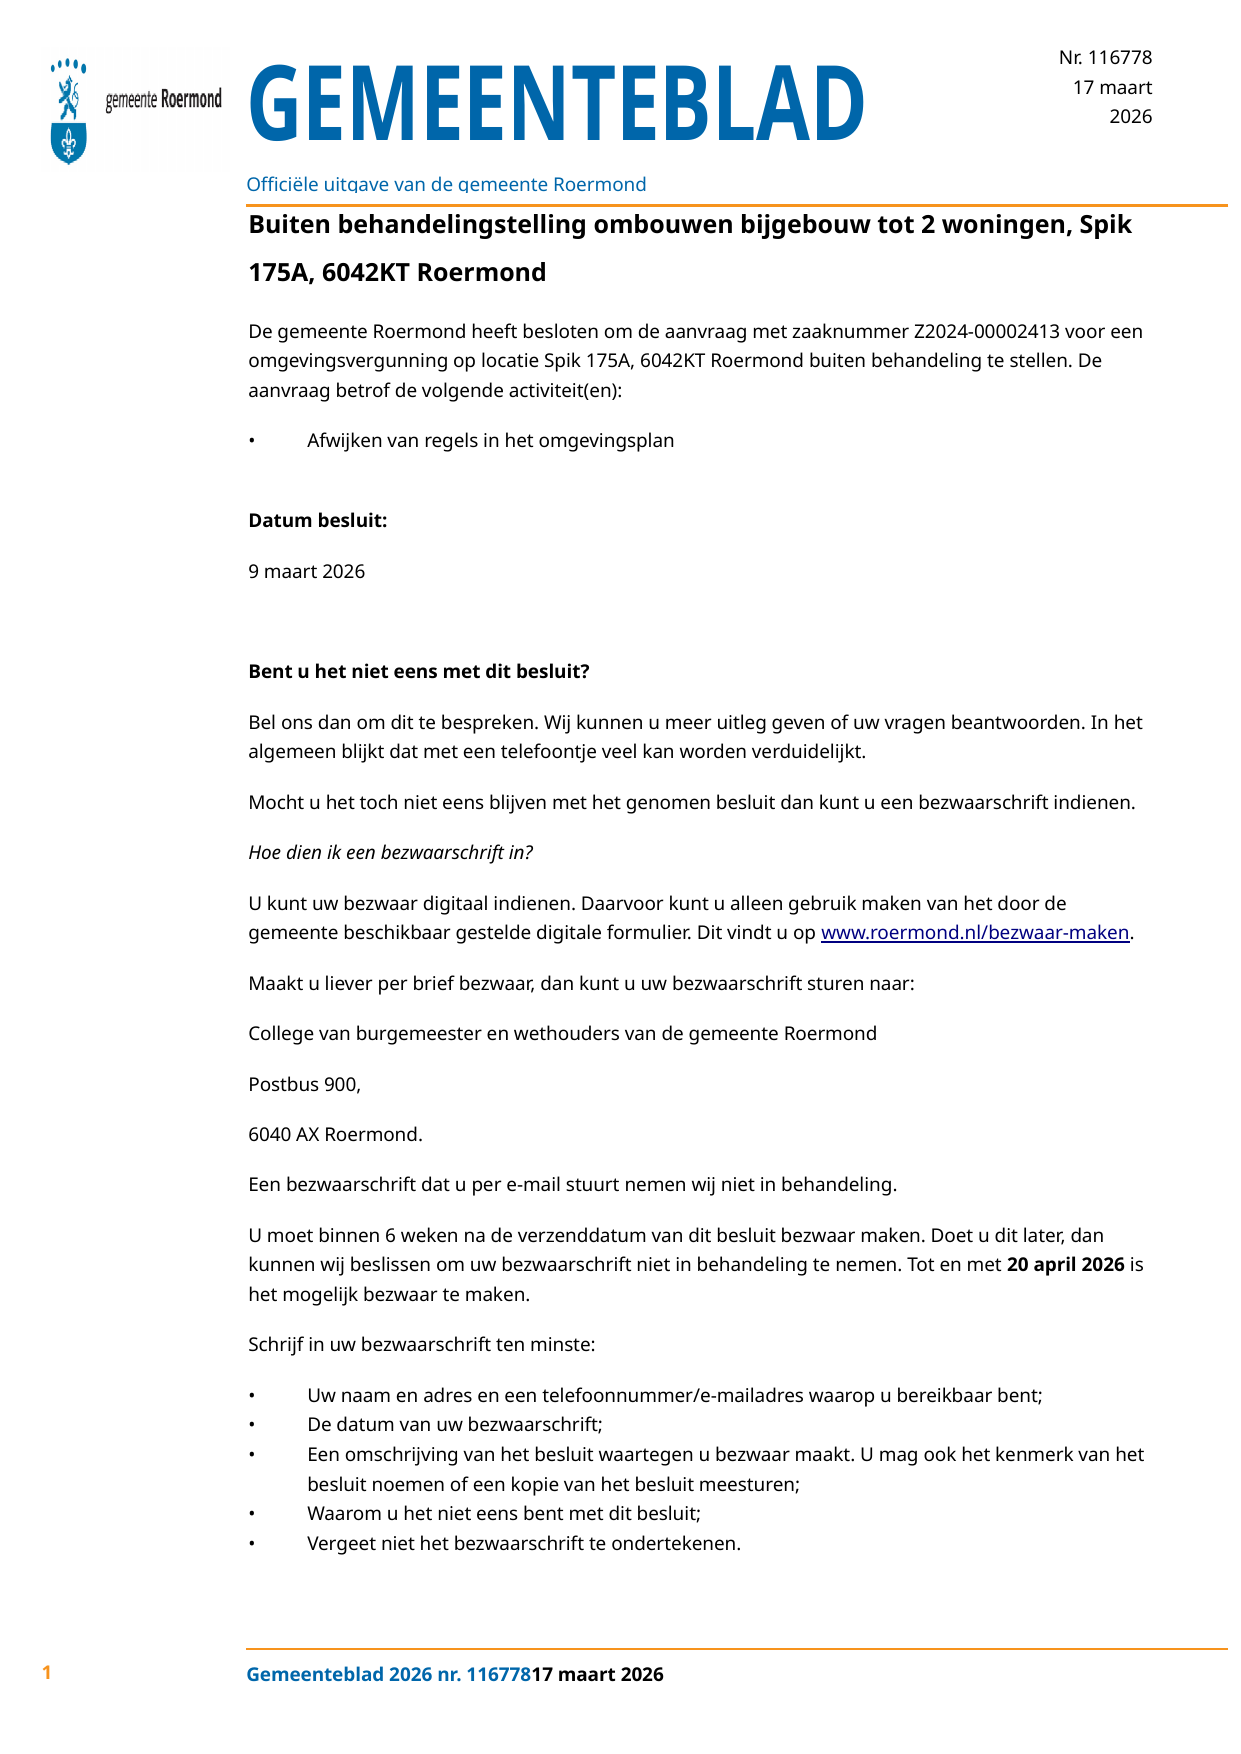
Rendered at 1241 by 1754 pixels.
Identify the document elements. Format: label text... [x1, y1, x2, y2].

text Een bezwaarschrift dat u per e-mail stuurt nemen wij niet in behandeling. [248, 1172, 1152, 1197]
text College van burgemeester en wethouders van de gemeente Roermond [248, 1020, 1152, 1046]
list De datum van uw bezwaarschrift; [248, 1412, 1152, 1437]
list Waarom u het niet eens bent met dit besluit; [248, 1500, 1152, 1526]
list Afwijken van regels in het omgevingsplan [248, 427, 1152, 453]
text Postbus 900, [248, 1071, 1152, 1097]
text U moet binnen 6 weken na de verzenddatum van dit besluit bezwaar maken. Doet u dit later, dan kunnen wij beslissen om uw bezwaarschrift niet in behandeling te nemen. Tot en met 20 april 2026 is het mogelijk bezwaar te maken. [248, 1222, 1152, 1307]
list Vergeet niet het bezwaarschrift te ondertekenen. [248, 1530, 1152, 1556]
list Een omschrijving van het besluit waartegen u bezwaar maakt. U mag ook het kenmerk van het besluit noemen of een kopie van het besluit meesturen; [248, 1441, 1152, 1497]
text De gemeente Roermond heeft besloten om de aanvraag met zaaknummer Z2024-00002413 voor een omgevingsvergunning op locatie Spik 175A, 6042KT Roermond buiten behandeling te stellen. De aanvraag betrof de volgende activiteit(en): [248, 318, 1152, 403]
text Datum besluit: [248, 507, 1152, 533]
text Schrijf in uw bezwaarschrift ten minste: [248, 1332, 1152, 1357]
text Buiten behandelingstelling ombouwen bijgebouw tot 2 woningen, Spik 175A, 6042KT Roermond [248, 207, 1152, 288]
text Hoe dien ik een bezwaarschrift in? [248, 839, 1152, 865]
text Bent u het niet eens met dit besluit? [248, 659, 1152, 684]
text Bel ons dan om dit te bespreken. Wij kunnen u meer uitleg geven of uw vragen beantwoorden. In het algemeen blijkt dat met een telefoontje veel kan worden verduidelijkt. [248, 709, 1152, 764]
text U kunt uw bezwaar digitaal indienen. Daarvoor kunt u alleen gebruik maken van het door de gemeente beschikbaar gestelde digitale formulier. Dit vindt u op www.roermond.nl/bezwaar-maken. [248, 890, 1152, 945]
text Maakt u liever per brief bezwaar, dan kunt u uw bezwaarschrift sturen naar: [248, 970, 1152, 996]
list Uw naam en adres en een telefoonnummer/e-mailadres waarop u bereikbaar bent; [248, 1382, 1152, 1408]
text 6040 AX Roermond. [248, 1121, 1152, 1147]
text Mocht u het toch niet eens blijven met het genomen besluit dan kunt u een bezwaarschrift indienen. [248, 789, 1152, 815]
picture [41, 47, 231, 172]
text 9 maart 2026 [248, 558, 1152, 584]
